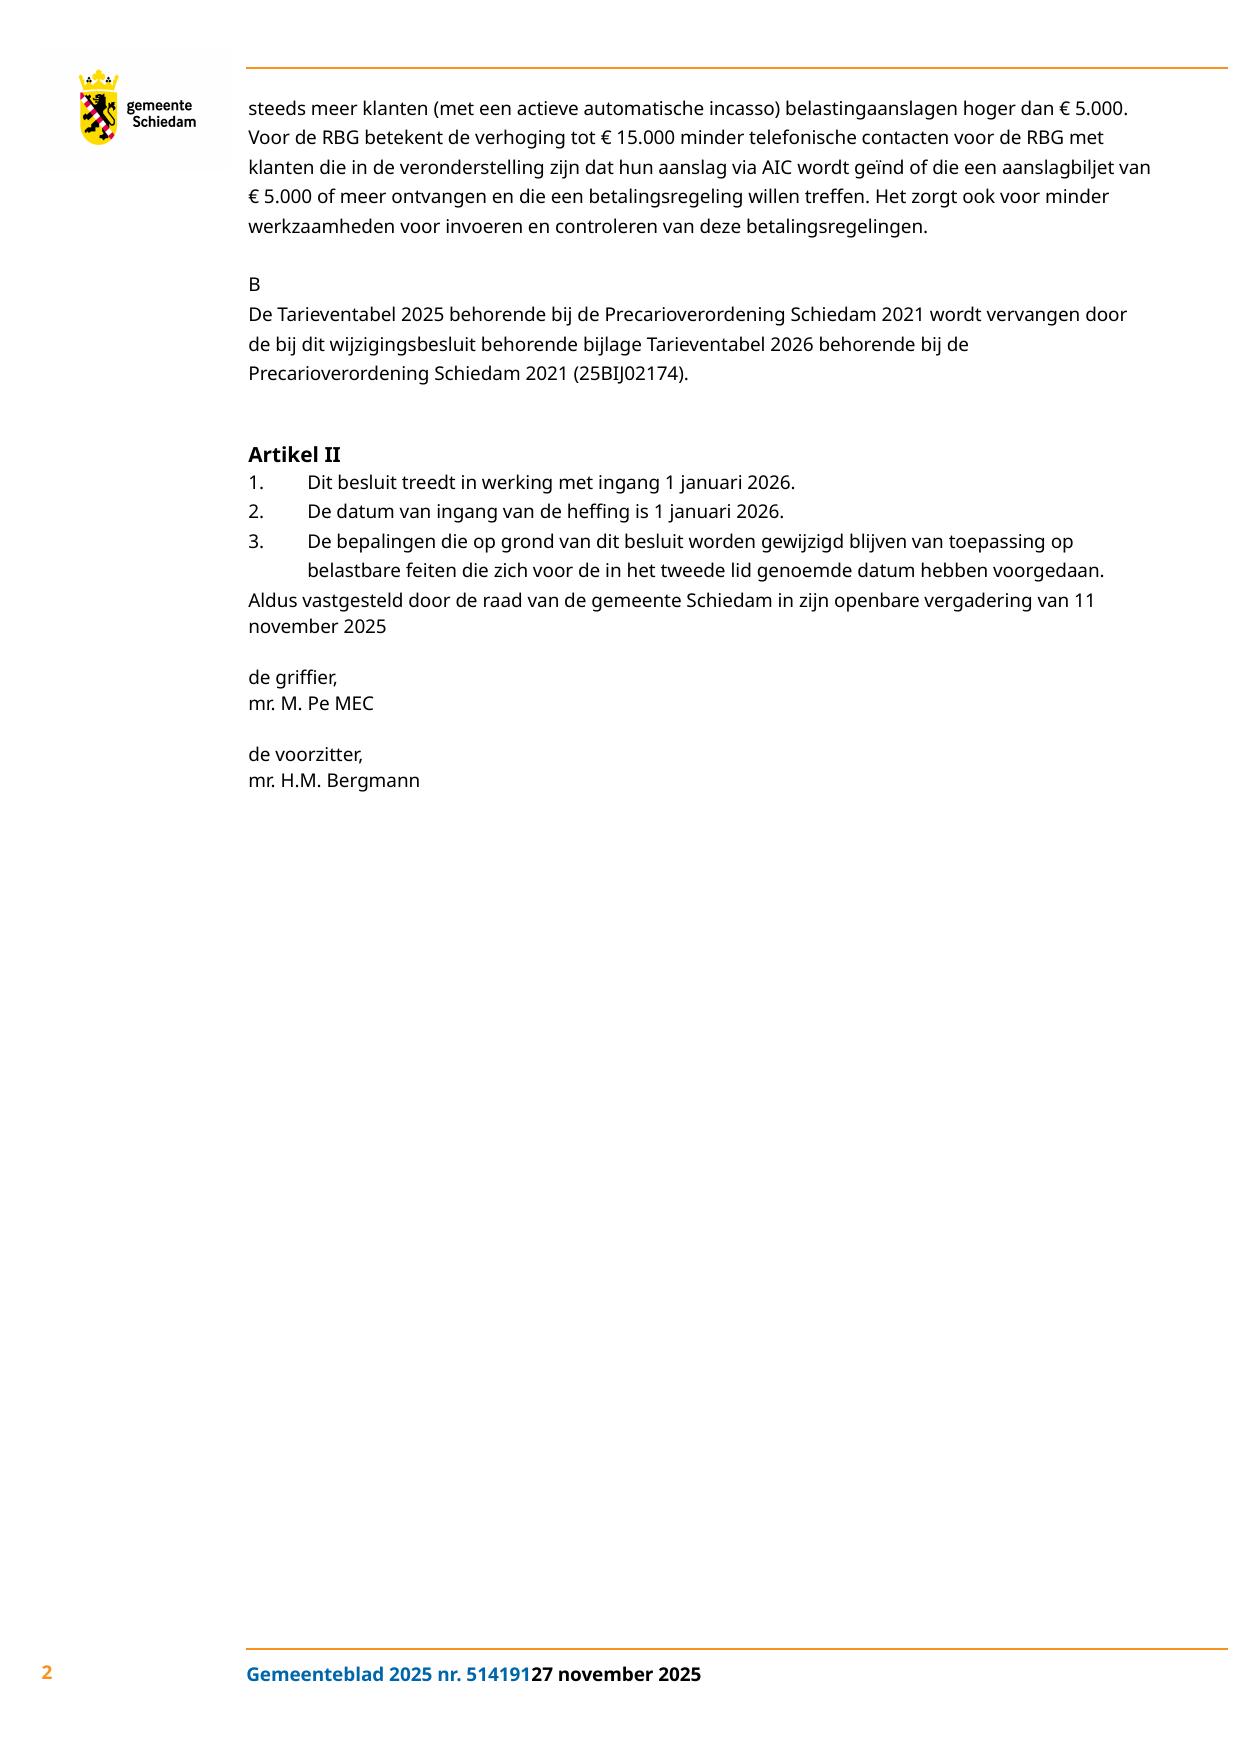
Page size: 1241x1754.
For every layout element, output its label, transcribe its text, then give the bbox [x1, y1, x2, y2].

text mr. M. Pe MEC [248, 690, 1152, 716]
list De datum van ingang van de heffing is 1 januari 2026. [248, 498, 1152, 524]
picture [41, 47, 231, 172]
text Artikel II [248, 440, 1152, 469]
list Dit besluit treedt in werking met ingang 1 januari 2026. [248, 469, 1152, 494]
text B [248, 272, 1152, 297]
text de voorzitter, [248, 742, 1152, 767]
text De Tarieventabel 2025 behorende bij de Precarioverordening Schiedam 2021 wordt vervangen door de bij dit wijzigingsbesluit behorende bijlage Tarieventabel 2026 behorende bij de Precarioverordening Schiedam 2021 (25BIJ02174). [248, 301, 1152, 386]
text Aldus vastgesteld door de raad van de gemeente Schiedam in zijn openbare vergadering van 11 november 2025 [248, 587, 1152, 639]
text mr. H.M. Bergmann [248, 767, 1152, 793]
text de griffier, [248, 664, 1152, 690]
table_cell steeds meer klanten (met een actieve automatische incasso) belastingaanslagen hoger dan € 5.000. Voor de RBG betekent de verhoging tot € 15.000 minder telefonische contacten voor de RBG met klanten die in de veronderstelling zijn dat hun aanslag via AIC wordt geïnd of die een aanslagbiljet van € 5.000 of meer ontvangen en die een betalingsregeling willen treffen. Het zorgt ook voor minder werkzaamheden voor invoeren en controleren van deze betalingsregelingen. [248, 95, 1152, 239]
list De bepalingen die op grond van dit besluit worden gewijzigd blijven van toepassing op belastbare feiten die zich voor de in het tweede lid genoemde datum hebben voorgedaan. [248, 528, 1152, 583]
